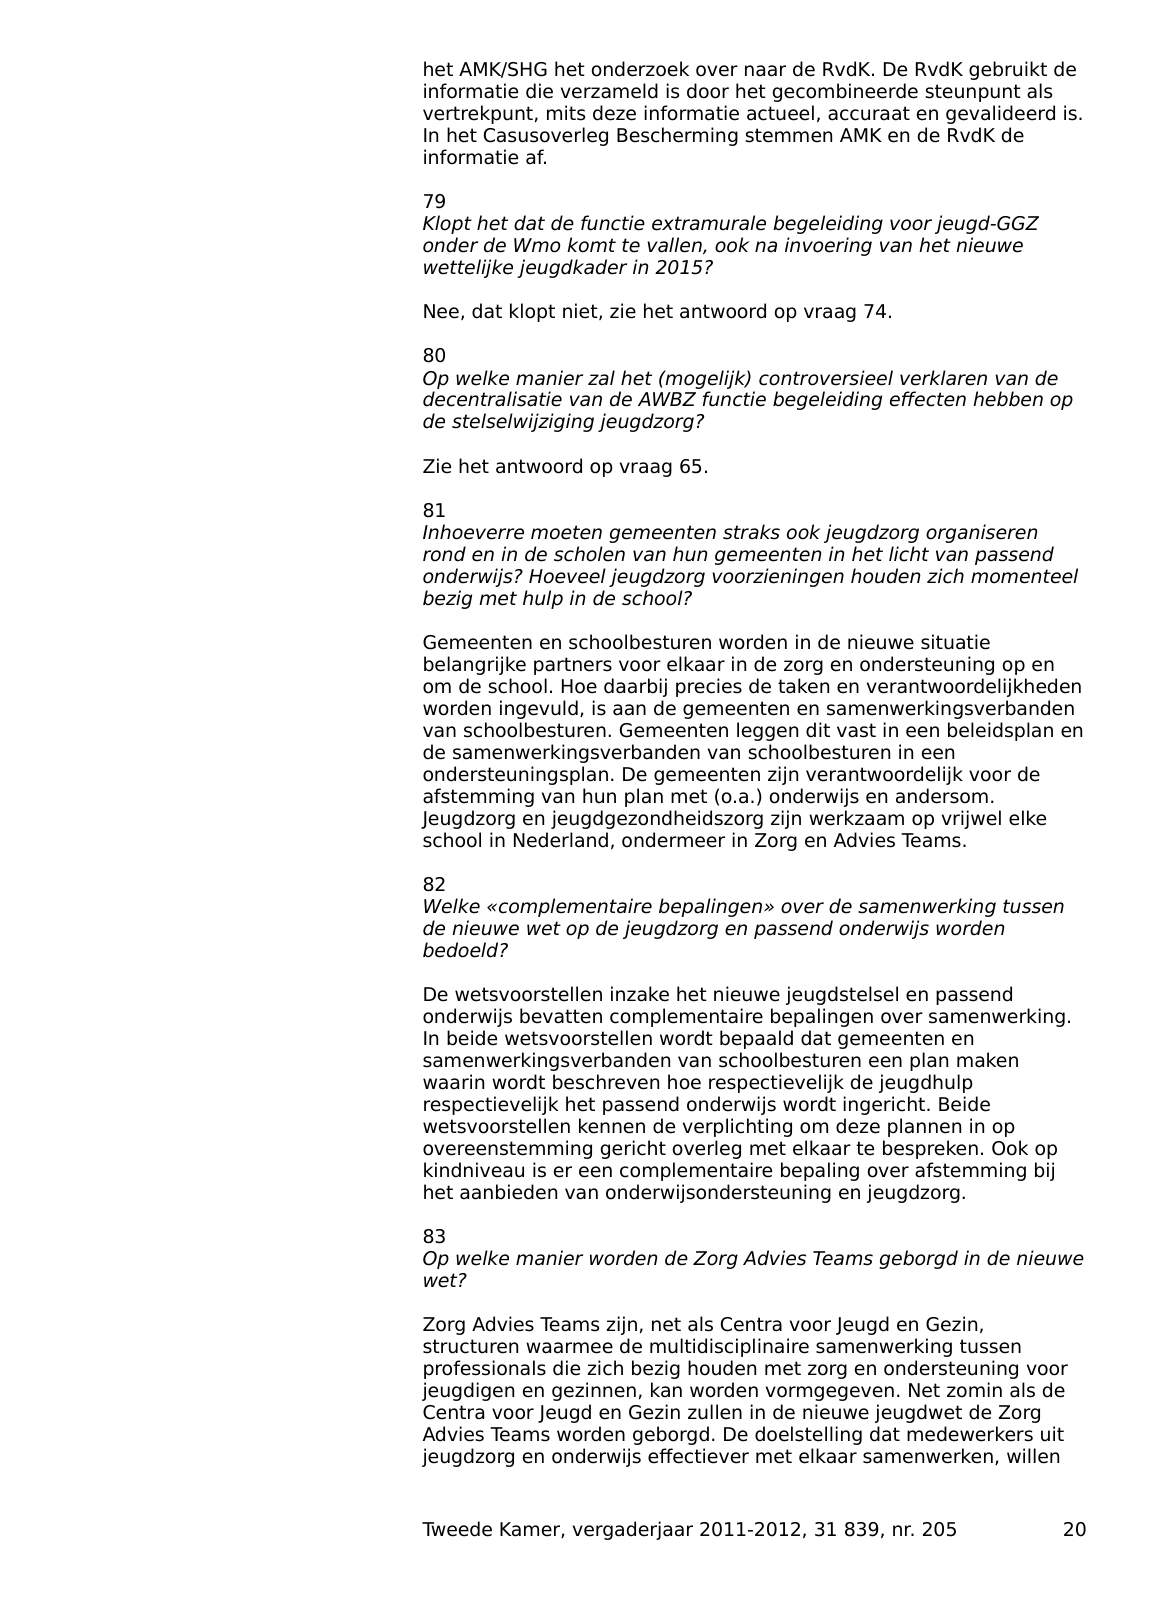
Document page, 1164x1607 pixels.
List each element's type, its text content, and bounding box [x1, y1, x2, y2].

text 83 [422, 1226, 1087, 1248]
text 81 [422, 500, 1087, 522]
text 79 [422, 191, 1087, 213]
text Nee, dat klopt niet, zie het antwoord op vraag 74. [422, 301, 1087, 323]
text Zie het antwoord op vraag 65. [422, 456, 1087, 477]
text 80 [422, 345, 1087, 367]
text Welke «complementaire bepalingen» over de samenwerking tussen de nieuwe wet op de jeugdzorg en passend onderwijs worden bedoeld? [422, 896, 1087, 962]
text Op welke manier zal het (mogelijk) controversieel verklaren van de decentralisatie van de AWBZ functie begeleiding effecten hebben op de stelselwijziging jeugdzorg? [422, 367, 1087, 433]
text Inhoeverre moeten gemeenten straks ook jeugdzorg organiseren rond en in de scholen van hun gemeenten in het licht van passend onderwijs? Hoeveel jeugdzorg voorzieningen houden zich momenteel bezig met hulp in de school? [422, 522, 1087, 609]
text het AMK/SHG het onderzoek over naar de RvdK. De RvdK gebruikt de informatie die verzameld is door het gecombineerde steunpunt als vertrekpunt, mits deze informatie actueel, accuraat en gevalideerd is. In het Casusoverleg Bescherming stemmen AMK en de RvdK de informatie af. [422, 59, 1087, 169]
text Klopt het dat de functie extramurale begeleiding voor jeugd-GGZ onder de Wmo komt te vallen, ook na invoering van het nieuwe wettelijke jeugdkader in 2015? [422, 213, 1087, 279]
text Op welke manier worden de Zorg Advies Teams geborgd in de nieuwe wet? [422, 1248, 1087, 1292]
text Zorg Advies Teams zijn, net als Centra voor Jeugd en Gezin, structuren waarmee de multidisciplinaire samenwerking tussen professionals die zich bezig houden met zorg en ondersteuning voor jeugdigen en gezinnen, kan worden vormgegeven. Net zomin als de Centra voor Jeugd en Gezin zullen in de nieuwe jeugdwet de Zorg Advies Teams worden geborgd. De doelstelling dat medewerkers uit jeugdzorg en onderwijs effectiever met elkaar samenwerken, willen [422, 1314, 1087, 1468]
text De wetsvoorstellen inzake het nieuwe jeugdstelsel en passend onderwijs bevatten complementaire bepalingen over samenwerking. In beide wetsvoorstellen wordt bepaald dat gemeenten en samenwerkingsverbanden van schoolbesturen een plan maken waarin wordt beschreven hoe respectievelijk de jeugdhulp respectievelijk het passend onderwijs wordt ingericht. Beide wetsvoorstellen kennen de verplichting om deze plannen in op overeenstemming gericht overleg met elkaar te bespreken. Ook op kindniveau is er een complementaire bepaling over afstemming bij het aanbieden van onderwijsondersteuning en jeugdzorg. [422, 984, 1087, 1204]
text Gemeenten en schoolbesturen worden in de nieuwe situatie belangrijke partners voor elkaar in de zorg en ondersteuning op en om de school. Hoe daarbij precies de taken en verantwoordelijkheden worden ingevuld, is aan de gemeenten en samenwerkingsverbanden van schoolbesturen. Gemeenten leggen dit vast in een beleidsplan en de samenwerkingsverbanden van schoolbesturen in een ondersteuningsplan. De gemeenten zijn verantwoordelijk voor de afstemming van hun plan met (o.a.) onderwijs en andersom. Jeugdzorg en jeugdgezondheidszorg zijn werkzaam op vrijwel elke school in Nederland, ondermeer in Zorg en Advies Teams. [422, 632, 1087, 852]
text 82 [422, 874, 1087, 896]
